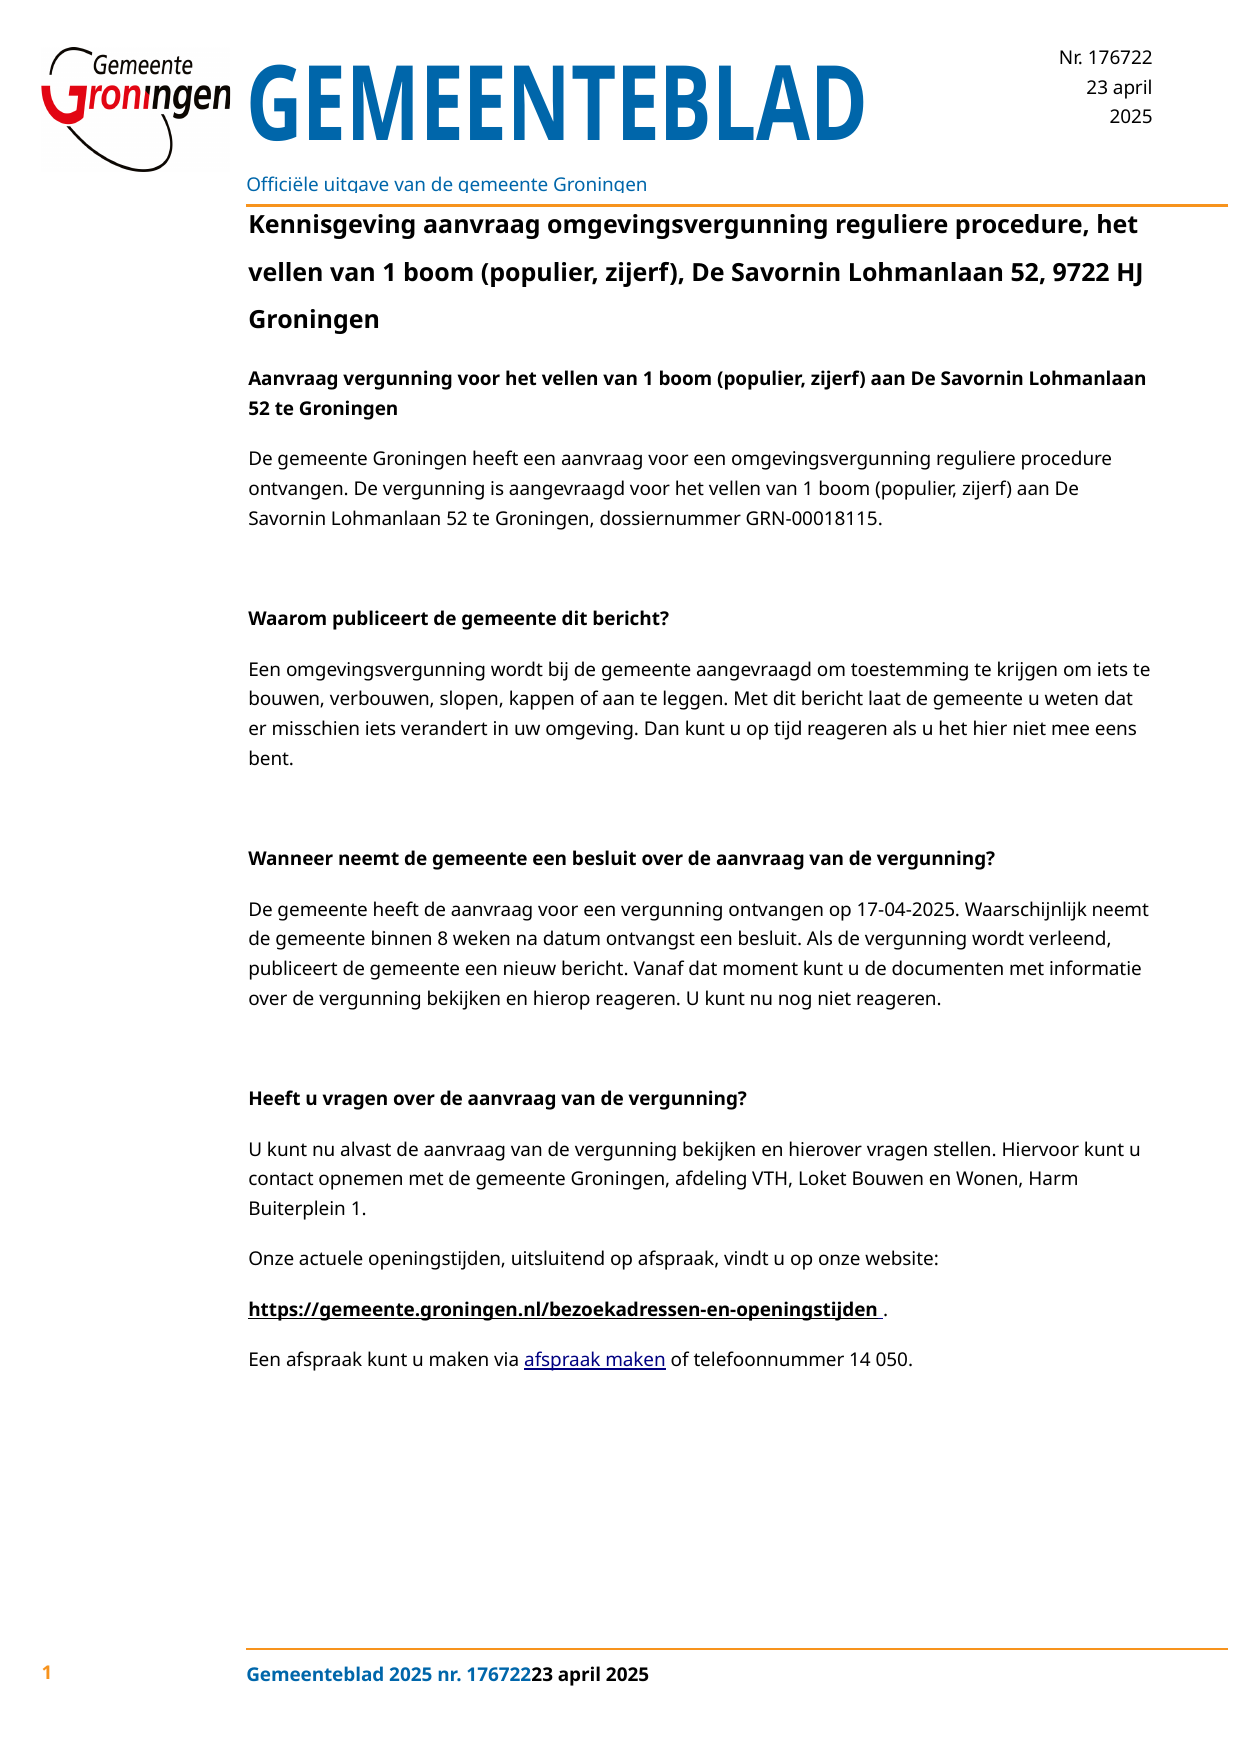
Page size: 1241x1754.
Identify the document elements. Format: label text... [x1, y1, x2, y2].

text Een afspraak kunt u maken via afspraak maken of telefoonnummer 14 050. [248, 1346, 1152, 1372]
text De gemeente Groningen heeft een aanvraag voor een omgevingsvergunning reguliere procedure ontvangen. De vergunning is aangevraagd voor het vellen van 1 boom (populier, zijerf) aan De Savornin Lohmanlaan 52 te Groningen, dossiernummer GRN-00018115. [248, 446, 1152, 530]
text Een omgevingsvergunning wordt bij de gemeente aangevraagd om toestemming te krijgen om iets te bouwen, verbouwen, slopen, kappen of aan te leggen. Met dit bericht laat de gemeente u weten dat er misschien iets verandert in uw omgeving. Dan kunt u op tijd reageren als u het hier niet mee eens bent. [248, 656, 1152, 770]
text Waarom publiceert de gemeente dit bericht? [248, 606, 1152, 631]
text Wanneer neemt de gemeente een besluit over de aanvraag van de vergunning? [248, 846, 1152, 871]
text U kunt nu alvast de aanvraag van de vergunning bekijken en hierover vragen stellen. Hiervoor kunt u contact opnemen met de gemeente Groningen, afdeling VTH, Loket Bouwen en Wonen, Harm Buiterplein 1. [248, 1136, 1152, 1221]
picture [41, 47, 231, 172]
text Kennisgeving aanvraag omgevingsvergunning reguliere procedure, het vellen van 1 boom (populier, zijerf), De Savornin Lohmanlaan 52, 9722 HJ Groningen [248, 207, 1152, 336]
text Heeft u vragen over de aanvraag van de vergunning? [248, 1086, 1152, 1111]
text De gemeente heeft de aanvraag voor een vergunning ontvangen op 17-04-2025. Waarschijnlijk neemt de gemeente binnen 8 weken na datum ontvangst een besluit. Als de vergunning wordt verleend, publiceert de gemeente een nieuw bericht. Vanaf dat moment kunt u de documenten met informatie over de vergunning bekijken en hierop reageren. U kunt nu nog niet reageren. [248, 896, 1152, 1010]
text Onze actuele openingstijden, uitsluitend op afspraak, vindt u op onze website: [248, 1246, 1152, 1271]
text Aanvraag vergunning voor het vellen van 1 boom (populier, zijerf) aan De Savornin Lohmanlaan 52 te Groningen [248, 366, 1152, 421]
text https://gemeente.groningen.nl/bezoekadressen-en-openingstijden . [248, 1296, 1152, 1322]
